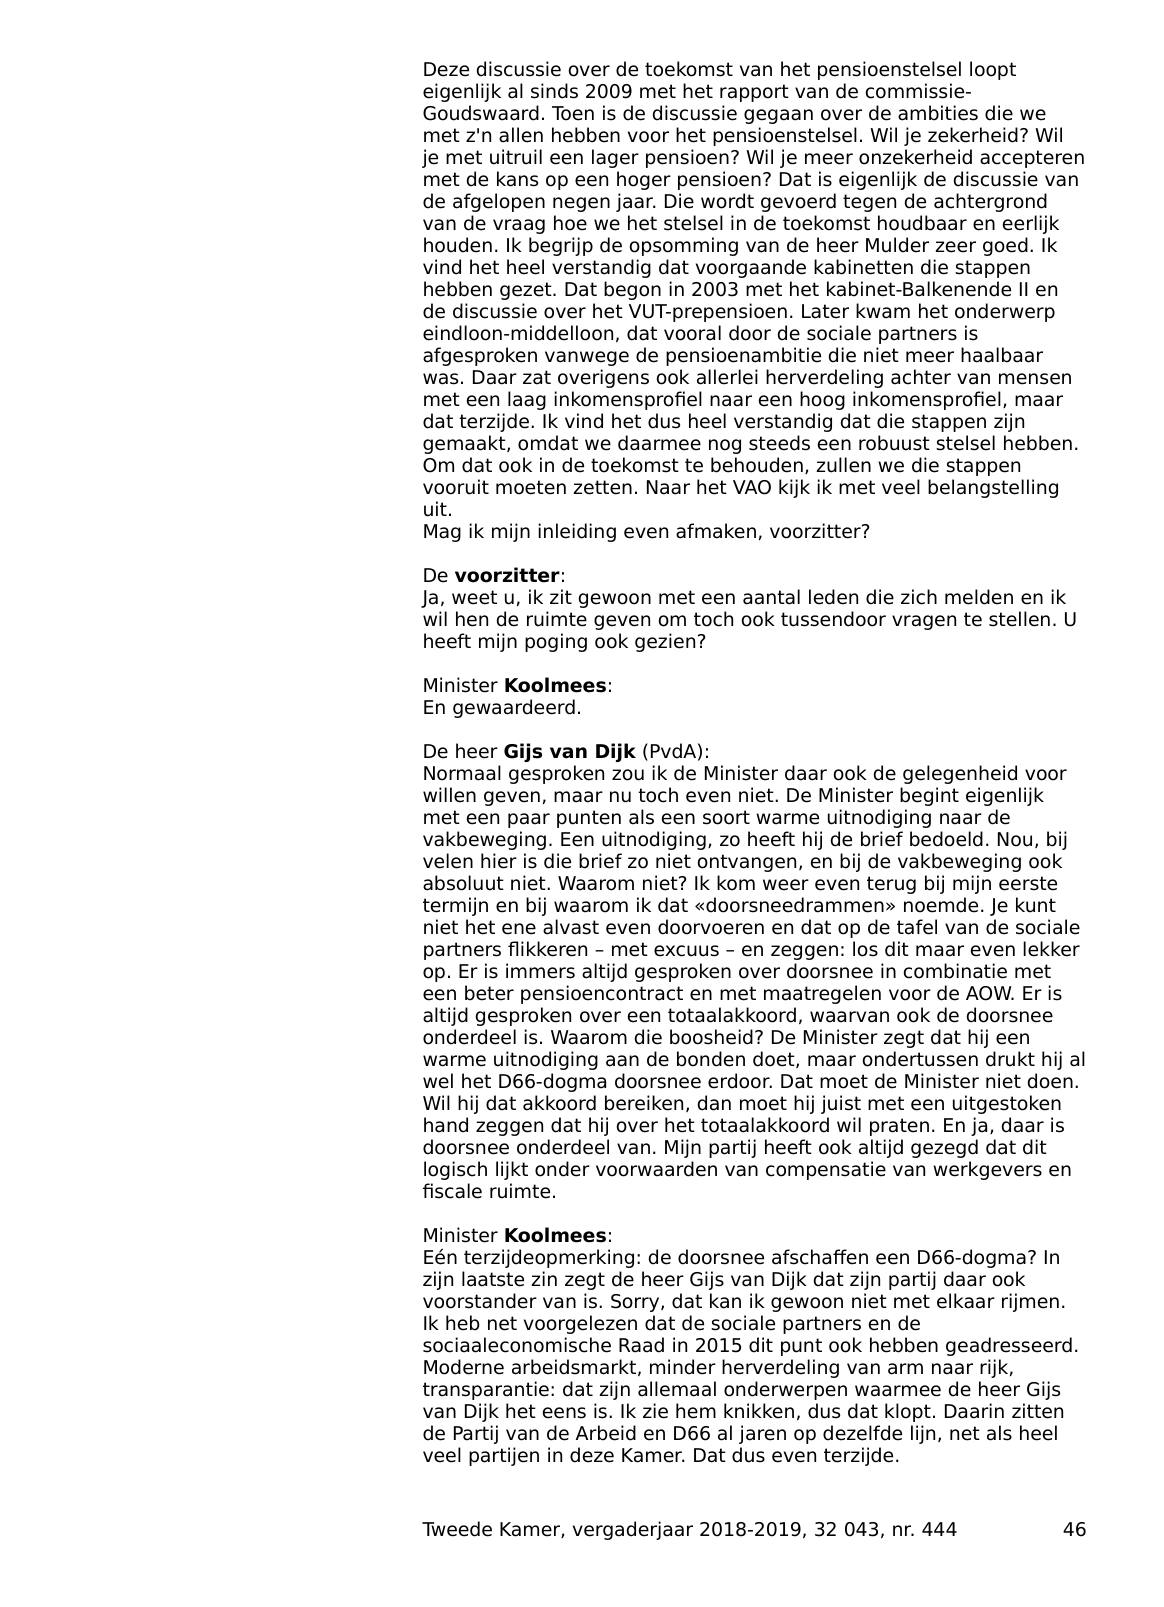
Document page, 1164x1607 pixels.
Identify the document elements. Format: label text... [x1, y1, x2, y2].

text De heer Gijs van Dijk (PvdA): [422, 741, 1087, 763]
text Normaal gesproken zou ik de Minister daar ook de gelegenheid voor willen geven, maar nu toch even niet. De Minister begint eigenlijk met een paar punten als een soort warme uitnodiging naar de vakbeweging. Een uitnodiging, zo heeft hij de brief bedoeld. Nou, bij velen hier is die brief zo niet ontvangen, en bij de vakbeweging ook absoluut niet. Waarom niet? Ik kom weer even terug bij mijn eerste termijn en bij waarom ik dat «doorsneedrammen» noemde. Je kunt niet het ene alvast even doorvoeren en dat op de tafel van de sociale partners flikkeren – met excuus – en zeggen: los dit maar even lekker op. Er is immers altijd gesproken over doorsnee in combinatie met een beter pensioencontract en met maatregelen voor de AOW. Er is altijd gesproken over een totaalakkoord, waarvan ook de doorsnee onderdeel is. Waarom die boosheid? De Minister zegt dat hij een warme uitnodiging aan de bonden doet, maar ondertussen drukt hij al wel het D66-dogma doorsnee erdoor. Dat moet de Minister niet doen. Wil hij dat akkoord bereiken, dan moet hij juist met een uitgestoken hand zeggen dat hij over het totaalakkoord wil praten. En ja, daar is doorsnee onderdeel van. Mijn partij heeft ook altijd gezegd dat dit logisch lijkt onder voorwaarden van compensatie van werkgevers en fiscale ruimte. [422, 763, 1087, 1203]
text Ja, weet u, ik zit gewoon met een aantal leden die zich melden en ik wil hen de ruimte geven om toch ook tussendoor vragen te stellen. U heeft mijn poging ook gezien? [422, 587, 1087, 653]
text De voorzitter: [422, 565, 1087, 587]
text Deze discussie over de toekomst van het pensioenstelsel loopt eigenlijk al sinds 2009 met het rapport van de commissie-Goudswaard. Toen is de discussie gegaan over de ambities die we met z'n allen hebben voor het pensioenstelsel. Wil je zekerheid? Wil je met uitruil een lager pensioen? Wil je meer onzekerheid accepteren met de kans op een hoger pensioen? Dat is eigenlijk de discussie van de afgelopen negen jaar. Die wordt gevoerd tegen de achtergrond van de vraag hoe we het stelsel in de toekomst houdbaar en eerlijk houden. Ik begrijp de opsomming van de heer Mulder zeer goed. Ik vind het heel verstandig dat voorgaande kabinetten die stappen hebben gezet. Dat begon in 2003 met het kabinet-Balkenende II en de discussie over het VUT-prepensioen. Later kwam het onderwerp eindloon-middelloon, dat vooral door de sociale partners is afgesproken vanwege de pensioenambitie die niet meer haalbaar was. Daar zat overigens ook allerlei herverdeling achter van mensen met een laag inkomensprofiel naar een hoog inkomensprofiel, maar dat terzijde. Ik vind het dus heel verstandig dat die stappen zijn gemaakt, omdat we daarmee nog steeds een robuust stelsel hebben. Om dat ook in de toekomst te behouden, zullen we die stappen vooruit moeten zetten. Naar het VAO kijk ik met veel belangstelling uit. [422, 59, 1087, 521]
text Minister Koolmees: [422, 1225, 1087, 1247]
text En gewaardeerd. [422, 697, 1087, 719]
text Mag ik mijn inleiding even afmaken, voorzitter? [422, 521, 1087, 543]
text Eén terzijdeopmerking: de doorsnee afschaffen een D66-dogma? In zijn laatste zin zegt de heer Gijs van Dijk dat zijn partij daar ook voorstander van is. Sorry, dat kan ik gewoon niet met elkaar rijmen. Ik heb net voorgelezen dat de sociale partners en de sociaaleconomische Raad in 2015 dit punt ook hebben geadresseerd. Moderne arbeidsmarkt, minder herverdeling van arm naar rijk, transparantie: dat zijn allemaal onderwerpen waarmee de heer Gijs van Dijk het eens is. Ik zie hem knikken, dus dat klopt. Daarin zitten de Partij van de Arbeid en D66 al jaren op dezelfde lijn, net als heel veel partijen in deze Kamer. Dat dus even terzijde. [422, 1247, 1087, 1467]
text Minister Koolmees: [422, 675, 1087, 697]
